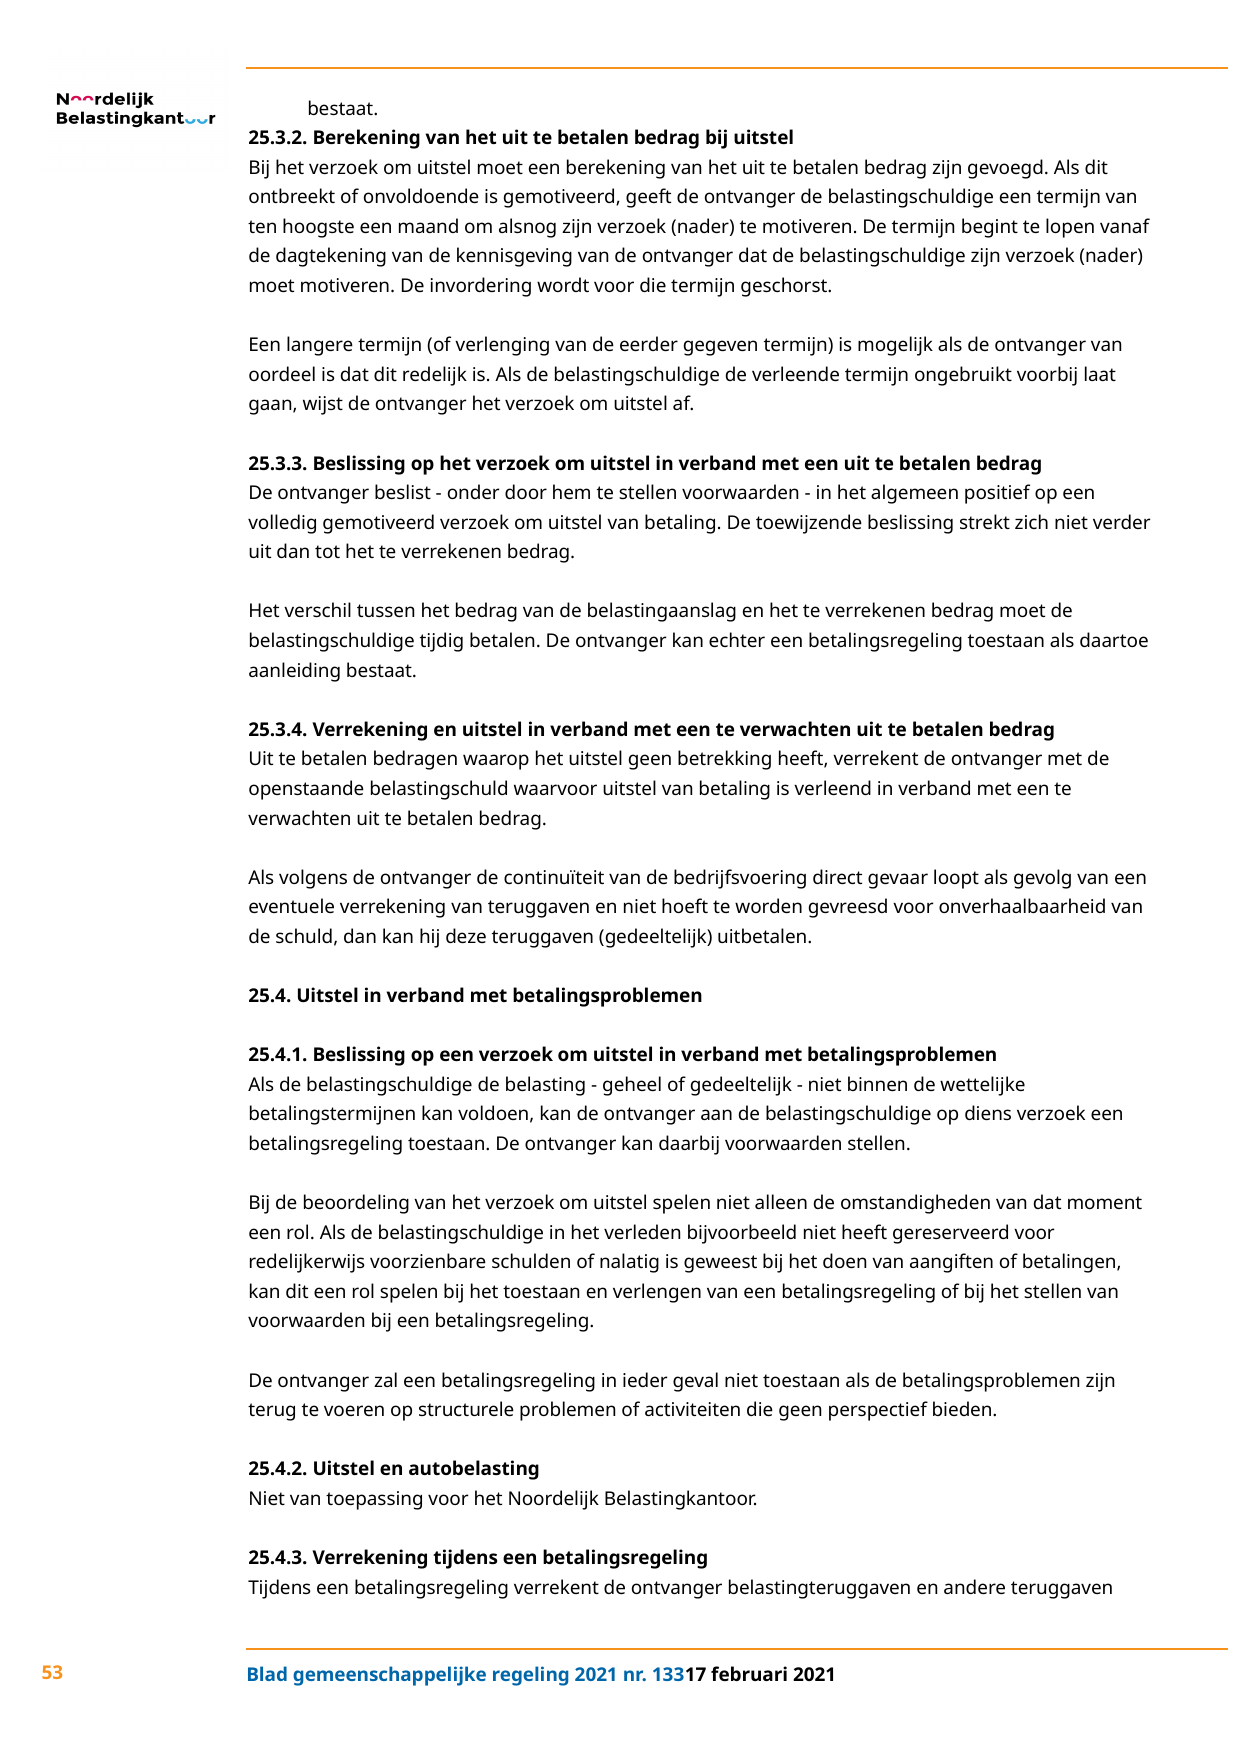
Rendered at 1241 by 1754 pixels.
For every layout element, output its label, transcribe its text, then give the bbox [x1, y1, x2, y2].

text Een langere termijn (of verlenging van de eerder gegeven termijn) is mogelijk als de ontvanger van oordeel is dat dit redelijk is. Als de belastingschuldige de verleende termijn ongebruikt voorbij laat gaan, wijst de ontvanger het verzoek om uitstel af. [248, 331, 1152, 416]
text Niet van toepassing voor het Noordelijk Belastingkantoor. [248, 1485, 1152, 1511]
text Tijdens een betalingsregeling verrekent de ontvanger belastingteruggaven en andere teruggaven [248, 1574, 1152, 1600]
text 25.3.3. Beslissing op het verzoek om uitstel in verband met een uit te betalen bedrag [248, 450, 1152, 476]
text 25.3.2. Berekening van het uit te betalen bedrag bij uitstel [248, 124, 1152, 150]
text Als volgens de ontvanger de continuïteit van de bedrijfsvoering direct gevaar loopt als gevolg van een eventuele verrekening van teruggaven en niet hoeft te worden gevreesd voor onverhaalbaarheid van de schuld, dan kan hij deze teruggaven (gedeeltelijk) uitbetalen. [248, 864, 1152, 949]
text Bij het verzoek om uitstel moet een berekening van het uit te betalen bedrag zijn gevoegd. Als dit ontbreekt of onvoldoende is gemotiveerd, geeft de ontvanger de belastingschuldige een termijn van ten hoogste een maand om alsnog zijn verzoek (nader) te motiveren. De termijn begint te lopen vanaf de dagtekening van de kennisgeving van de ontvanger dat de belastingschuldige zijn verzoek (nader) moet motiveren. De invordering wordt voor die termijn geschorst. [248, 154, 1152, 298]
picture [41, 47, 231, 172]
text 25.4.2. Uitstel en autobelasting [248, 1456, 1152, 1481]
text 25.4.3. Verrekening tijdens een betalingsregeling [248, 1544, 1152, 1570]
text De ontvanger beslist - onder door hem te stellen voorwaarden - in het algemeen positief op een volledig gemotiveerd verzoek om uitstel van betaling. De toewijzende beslissing strekt zich niet verder uit dan tot het te verrekenen bedrag. [248, 479, 1152, 564]
text Bij de beoordeling van het verzoek om uitstel spelen niet alleen de omstandigheden van dat moment een rol. Als de belastingschuldige in het verleden bijvoorbeeld niet heeft gereserveerd voor redelijkerwijs voorzienbare schulden of nalatig is geweest bij het doen van aangiften of betalingen, kan dit een rol spelen bij het toestaan en verlengen van een betalingsregeling of bij het stellen van voorwaarden bij een betalingsregeling. [248, 1189, 1152, 1333]
text 25.4.1. Beslissing op een verzoek om uitstel in verband met betalingsproblemen [248, 1041, 1152, 1067]
text 25.4. Uitstel in verband met betalingsproblemen [248, 982, 1152, 1008]
text Uit te betalen bedragen waarop het uitstel geen betrekking heeft, verrekent de ontvanger met de openstaande belastingschuld waarvoor uitstel van betaling is verleend in verband met een te verwachten uit te betalen bedrag. [248, 746, 1152, 831]
text De ontvanger zal een betalingsregeling in ieder geval niet toestaan als de betalingsproblemen zijn terug te voeren op structurele problemen of activiteiten die geen perspectief bieden. [248, 1367, 1152, 1422]
list bestaat. [248, 95, 1152, 121]
text Het verschil tussen het bedrag van de belastingaanslag en het te verrekenen bedrag moet de belastingschuldige tijdig betalen. De ontvanger kan echter een betalingsregeling toestaan als daartoe aanleiding bestaat. [248, 598, 1152, 683]
text Als de belastingschuldige de belasting - geheel of gedeeltelijk - niet binnen de wettelijke betalingstermijnen kan voldoen, kan de ontvanger aan de belastingschuldige op diens verzoek een betalingsregeling toestaan. De ontvanger kan daarbij voorwaarden stellen. [248, 1071, 1152, 1156]
text 25.3.4. Verrekening en uitstel in verband met een te verwachten uit te betalen bedrag [248, 716, 1152, 742]
